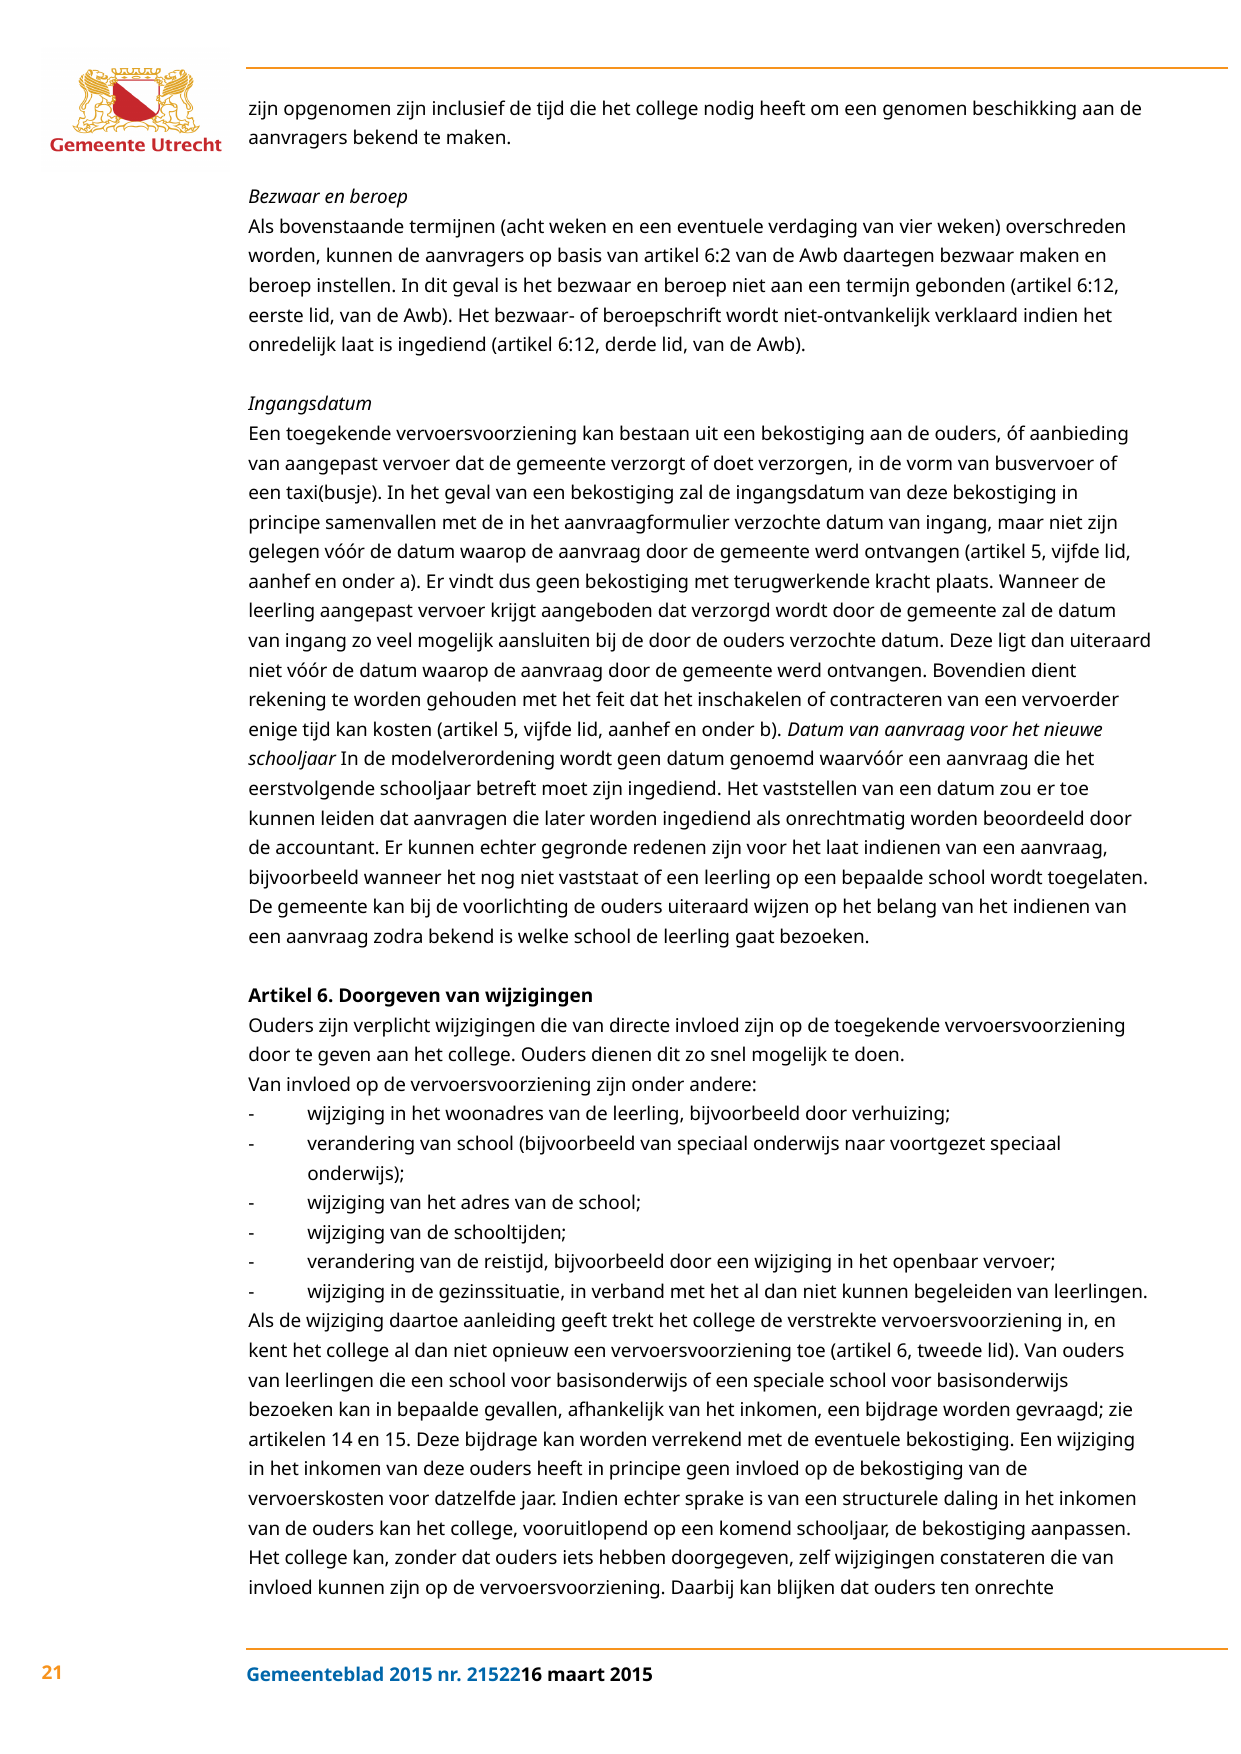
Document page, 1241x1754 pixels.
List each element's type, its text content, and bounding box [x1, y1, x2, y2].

list wijziging van het adres van de school; [248, 1189, 1152, 1215]
picture [41, 47, 231, 172]
text Als de wijziging daartoe aanleiding geeft trekt het college de verstrekte vervoersvoorziening in, en kent het college al dan niet opnieuw een vervoersvoorziening toe (artikel 6, tweede lid). Van ouders van leerlingen die een school voor basisonderwijs of een speciale school voor basisonderwijs bezoeken kan in bepaalde gevallen, afhankelijk van het inkomen, een bijdrage worden gevraagd; zie artikelen 14 en 15. Deze bijdrage kan worden verrekend met de eventuele bekostiging. Een wijziging in het inkomen van deze ouders heeft in principe geen invloed op de bekostiging van de vervoerskosten voor datzelfde jaar. Indien echter sprake is van een structurele daling in het inkomen van de ouders kan het college, vooruitlopend op een komend schooljaar, de bekostiging aanpassen. Het college kan, zonder dat ouders iets hebben doorgegeven, zelf wijzigingen constateren die van invloed kunnen zijn op de vervoersvoorziening. Daarbij kan blijken dat ouders ten onrechte [248, 1308, 1152, 1600]
text Van invloed op de vervoersvoorziening zijn onder andere: [248, 1071, 1152, 1097]
text Ingangsdatum [248, 391, 1152, 416]
list verandering van de reistijd, bijvoorbeeld door een wijziging in het openbaar vervoer; [248, 1248, 1152, 1274]
text Ouders zijn verplicht wijzigingen die van directe invloed zijn op de toegekende vervoersvoorziening door te geven aan het college. Ouders dienen dit zo snel mogelijk te doen. [248, 1012, 1152, 1067]
text Artikel 6. Doorgeven van wijzigingen [248, 982, 1152, 1008]
text zijn opgenomen zijn inclusief de tijd die het college nodig heeft om een genomen beschikking aan de aanvragers bekend te maken. [248, 95, 1152, 150]
text Als bovenstaande termijnen (acht weken en een eventuele verdaging van vier weken) overschreden worden, kunnen de aanvragers op basis van artikel 6:2 van de Awb daartegen bezwaar maken en beroep instellen. In dit geval is het bezwaar en beroep niet aan een termijn gebonden (artikel 6:12, eerste lid, van de Awb). Het bezwaar- of beroepschrift wordt niet-ontvankelijk verklaard indien het onredelijk laat is ingediend (artikel 6:12, derde lid, van de Awb). [248, 213, 1152, 357]
list wijziging van de schooltijden; [248, 1219, 1152, 1245]
text Bezwaar en beroep [248, 183, 1152, 209]
list wijziging in de gezinssituatie, in verband met het al dan niet kunnen begeleiden van leerlingen. [248, 1278, 1152, 1304]
text Een toegekende vervoersvoorziening kan bestaan uit een bekostiging aan de ouders, óf aanbieding van aangepast vervoer dat de gemeente verzorgt of doet verzorgen, in de vorm van busvervoer of een taxi(busje). In het geval van een bekostiging zal de ingangsdatum van deze bekostiging in principe samenvallen met de in het aanvraagformulier verzochte datum van ingang, maar niet zijn gelegen vóór de datum waarop de aanvraag door de gemeente werd ontvangen (artikel 5, vijfde lid, aanhef en onder a). Er vindt dus geen bekostiging met terugwerkende kracht plaats. Wanneer de leerling aangepast vervoer krijgt aangeboden dat verzorgd wordt door de gemeente zal de datum van ingang zo veel mogelijk aansluiten bij de door de ouders verzochte datum. Deze ligt dan uiteraard niet vóór de datum waarop de aanvraag door de gemeente werd ontvangen. Bovendien dient rekening te worden gehouden met het feit dat het inschakelen of contracteren van een vervoerder enige tijd kan kosten (artikel 5, vijfde lid, aanhef en onder b). Datum van aanvraag voor het nieuwe schooljaar In de modelverordening wordt geen datum genoemd waarvóór een aanvraag die het eerstvolgende schooljaar betreft moet zijn ingediend. Het vaststellen van een datum zou er toe kunnen leiden dat aanvragen die later worden ingediend als onrechtmatig worden beoordeeld door de accountant. Er kunnen echter gegronde redenen zijn voor het laat indienen van een aanvraag, bijvoorbeeld wanneer het nog niet vaststaat of een leerling op een bepaalde school wordt toegelaten. [248, 420, 1152, 890]
text De gemeente kan bij de voorlichting de ouders uiteraard wijzen op het belang van het indienen van een aanvraag zodra bekend is welke school de leerling gaat bezoeken. [248, 893, 1152, 949]
list wijziging in het woonadres van de leerling, bijvoorbeeld door verhuizing; [248, 1101, 1152, 1126]
list verandering van school (bijvoorbeeld van speciaal onderwijs naar voortgezet speciaal onderwijs); [248, 1130, 1152, 1186]
